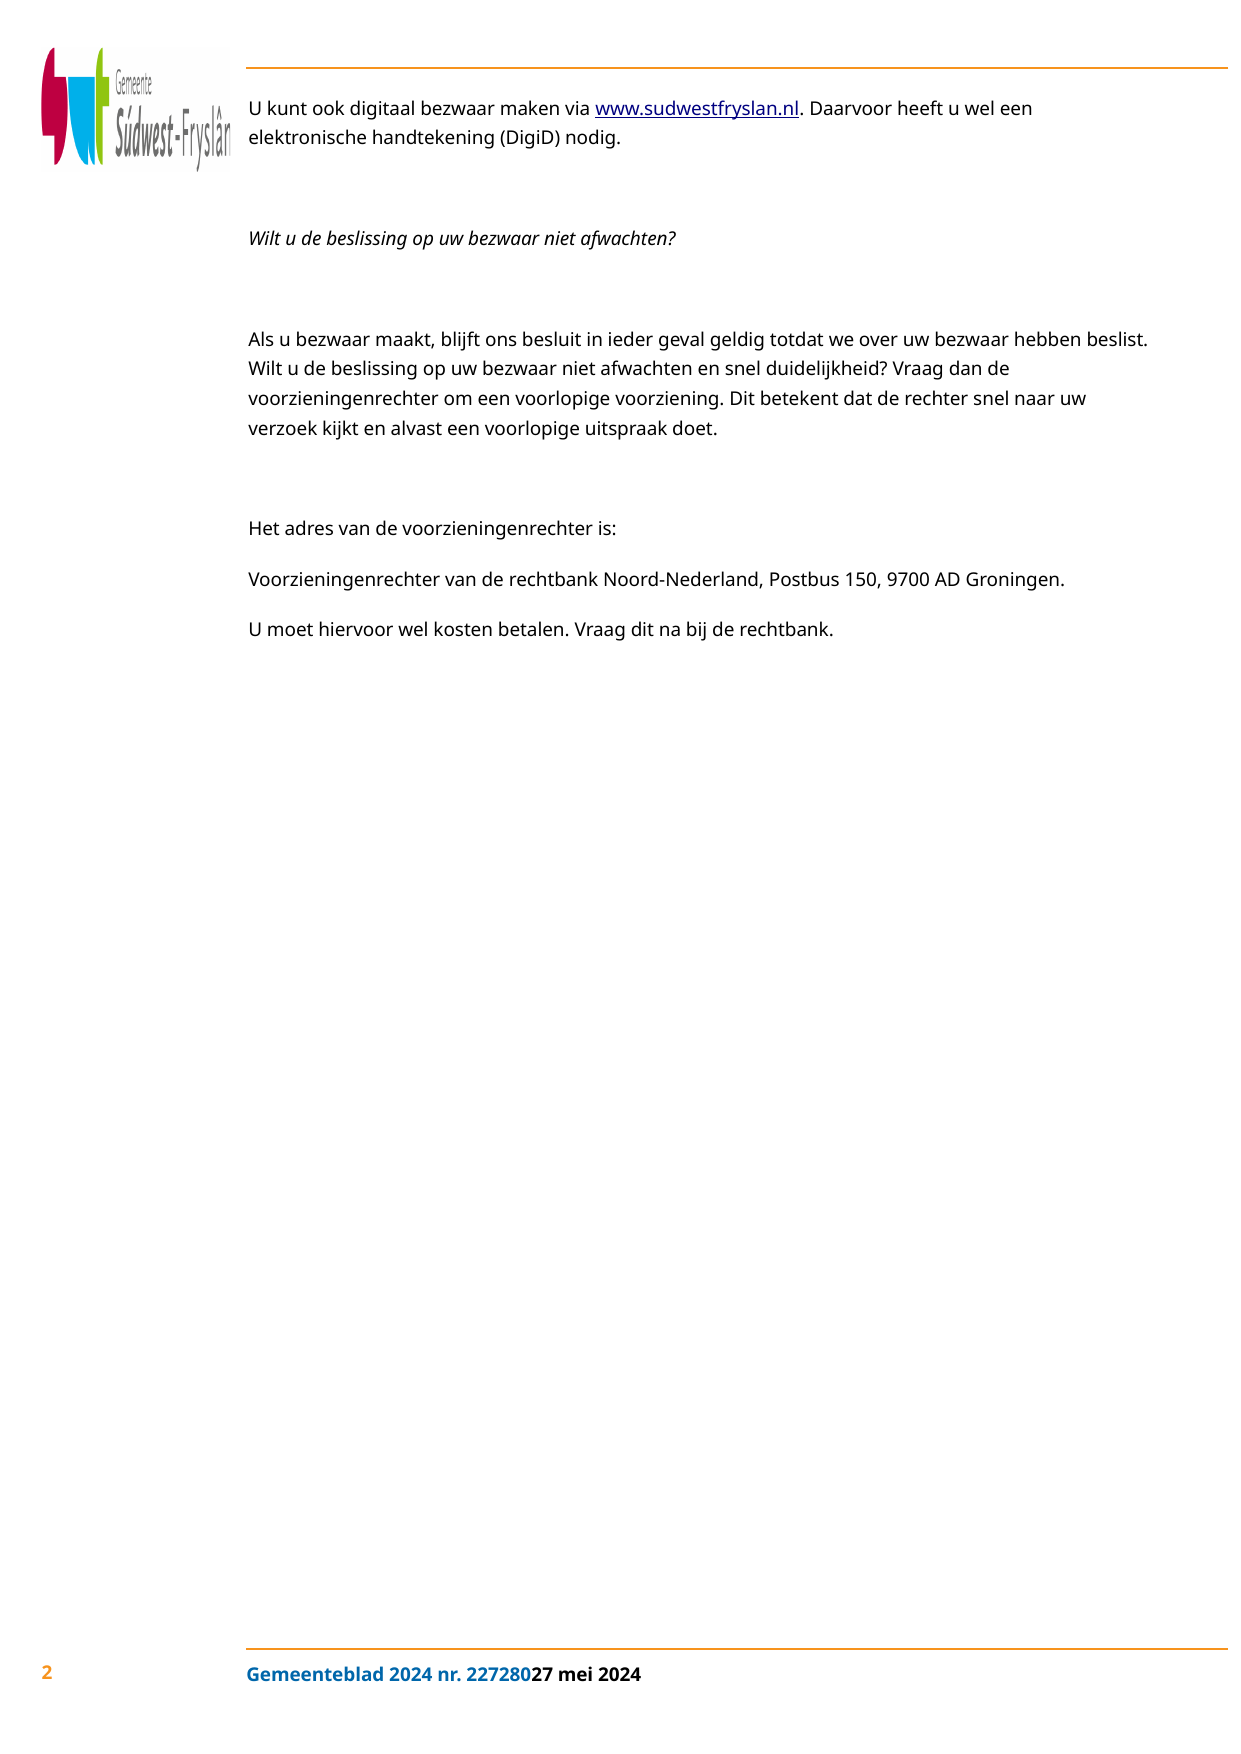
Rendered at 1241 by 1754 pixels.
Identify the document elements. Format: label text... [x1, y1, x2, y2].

text Wilt u de beslissing op uw bezwaar niet afwachten? [248, 225, 1152, 251]
text U kunt ook digitaal bezwaar maken via www.sudwestfryslan.nl. Daarvoor heeft u wel een elektronische handtekening (DigiD) nodig. [248, 95, 1152, 150]
text Als u bezwaar maakt, blijft ons besluit in ieder geval geldig totdat we over uw bezwaar hebben beslist. Wilt u de beslissing op uw bezwaar niet afwachten en snel duidelijkheid? Vraag dan de voorzieningenrechter om een voorlopige voorziening. Dit betekent dat de rechter snel naar uw verzoek kijkt en alvast een voorlopige uitspraak doet. [248, 326, 1152, 441]
text Het adres van de voorzieningenrechter is: [248, 516, 1152, 541]
picture [41, 47, 231, 172]
text Voorzieningenrechter van de rechtbank Noord-Nederland, Postbus 150, 9700 AD Groningen. [248, 566, 1152, 592]
text U moet hiervoor wel kosten betalen. Vraag dit na bij de rechtbank. [248, 616, 1152, 642]
